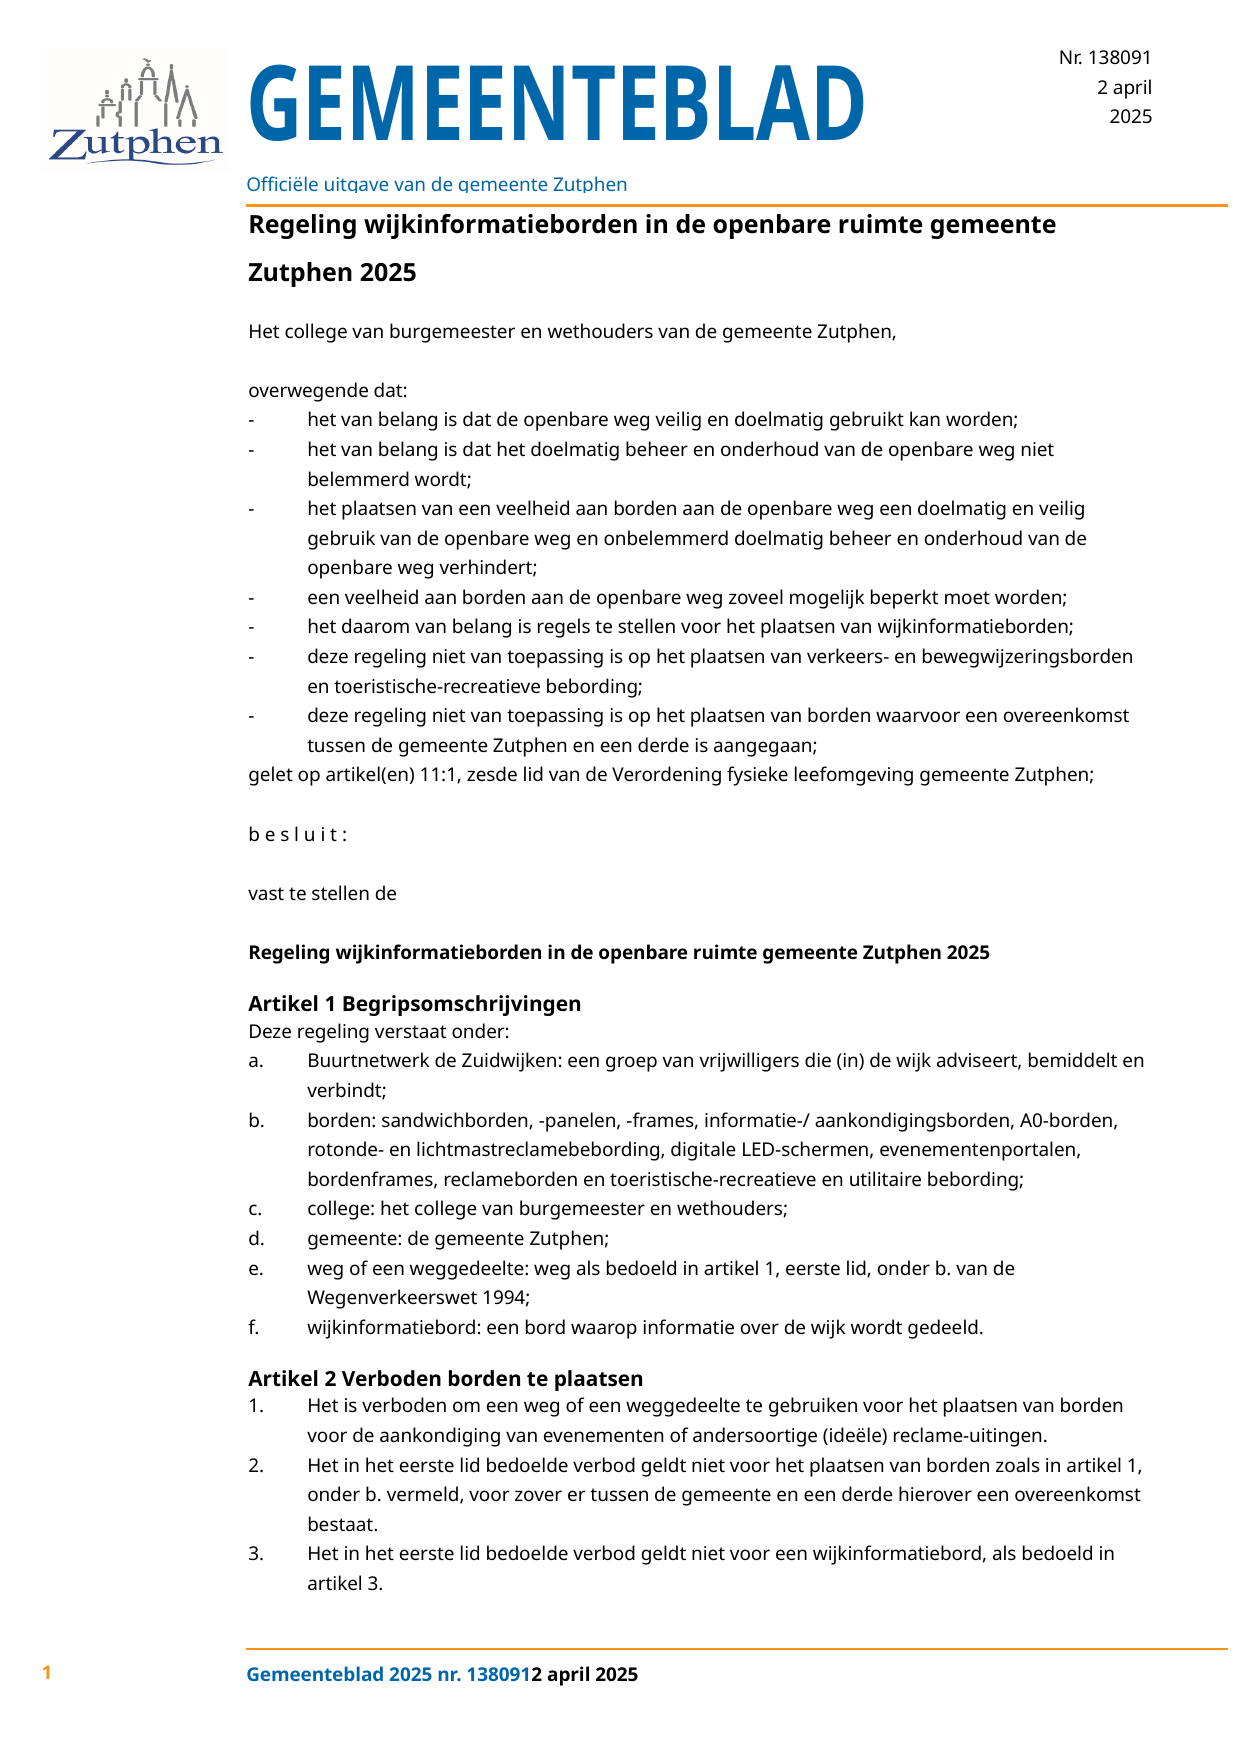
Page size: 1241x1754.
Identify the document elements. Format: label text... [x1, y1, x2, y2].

text overwegende dat: [248, 377, 1152, 403]
list het daarom van belang is regels te stellen voor het plaatsen van wijkinformatieborden; [248, 614, 1152, 639]
list het van belang is dat het doelmatig beheer en onderhoud van de openbare weg niet belemmerd wordt; [248, 436, 1152, 492]
list het plaatsen van een veelheid aan borden aan de openbare weg een doelmatig en veilig gebruik van de openbare weg en onbelemmerd doelmatig beheer en onderhoud van de openbare weg verhindert; [248, 495, 1152, 580]
text Regeling wijkinformatieborden in de openbare ruimte gemeente Zutphen 2025 [248, 939, 1152, 965]
list Het in het eerste lid bedoelde verbod geldt niet voor een wijkinformatiebord, als bedoeld in artikel 3. [248, 1541, 1152, 1596]
text vast te stellen de [248, 880, 1152, 906]
text Regeling wijkinformatieborden in de openbare ruimte gemeente Zutphen 2025 [248, 207, 1152, 288]
list een veelheid aan borden aan de openbare weg zoveel mogelijk beperkt moet worden; [248, 584, 1152, 610]
text Artikel 2 Verboden borden te plaatsen [248, 1364, 1152, 1393]
list Het in het eerste lid bedoelde verbod geldt niet voor het plaatsen van borden zoals in artikel 1, onder b. vermeld, voor zover er tussen de gemeente en een derde hierover een overeenkomst bestaat. [248, 1452, 1152, 1537]
list weg of een weggedeelte: weg als bedoeld in artikel 1, eerste lid, onder b. van de Wegenverkeerswet 1994; [248, 1255, 1152, 1310]
text Het college van burgemeester en wethouders van de gemeente Zutphen, [248, 318, 1152, 344]
list Het is verboden om een weg of een weggedeelte te gebruiken voor het plaatsen van borden voor de aankondiging van evenementen of andersoortige (ideële) reclame-uitingen. [248, 1393, 1152, 1448]
text gelet op artikel(en) 11:1, zesde lid van de Verordening fysieke leefomgeving gemeente Zutphen; [248, 762, 1152, 787]
text b e s l u i t : [248, 821, 1152, 847]
text Deze regeling verstaat onder: [248, 1018, 1152, 1044]
picture [41, 47, 231, 172]
text Artikel 1 Begripsomschrijvingen [248, 989, 1152, 1018]
list het van belang is dat de openbare weg veilig en doelmatig gebruikt kan worden; [248, 407, 1152, 432]
list deze regeling niet van toepassing is op het plaatsen van borden waarvoor een overeenkomst tussen de gemeente Zutphen en een derde is aangegaan; [248, 702, 1152, 758]
list college: het college van burgemeester en wethouders; [248, 1196, 1152, 1221]
list deze regeling niet van toepassing is op het plaatsen van verkeers- en bewegwijzeringsborden en toeristische-recreatieve bebording; [248, 643, 1152, 699]
list Buurtnetwerk de Zuidwijken: een groep van vrijwilligers die (in) de wijk adviseert, bemiddelt en verbindt; [248, 1048, 1152, 1103]
list gemeente: de gemeente Zutphen; [248, 1225, 1152, 1251]
list wijkinformatiebord: een bord waarop informatie over de wijk wordt gedeeld. [248, 1314, 1152, 1339]
list borden: sandwichborden, -panelen, -frames, informatie-/ aankondigingsborden, A0-borden, rotonde- en lichtmastreclamebebording, digitale LED-schermen, evenementenportalen, bordenframes, reclameborden en toeristische-recreatieve en utilitaire bebording; [248, 1107, 1152, 1192]
